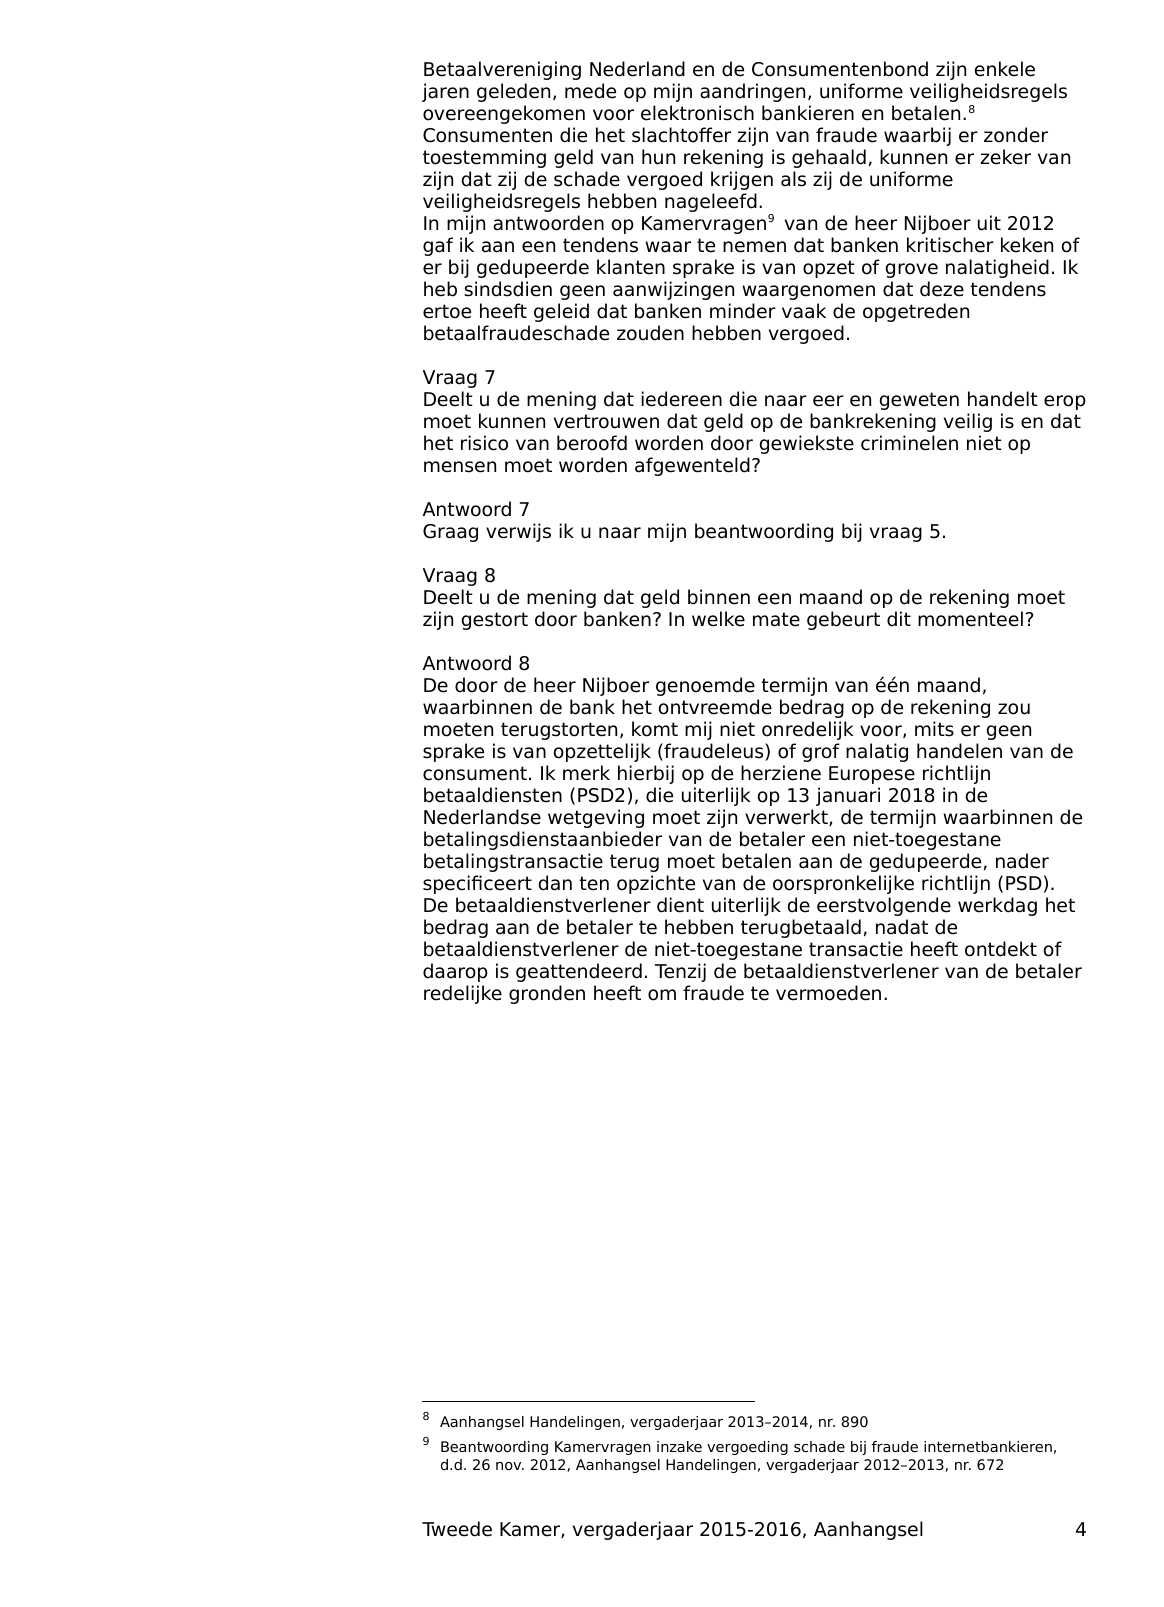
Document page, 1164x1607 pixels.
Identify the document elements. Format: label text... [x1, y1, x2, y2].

text Vraag 8 [422, 565, 1087, 587]
text Antwoord 7 [422, 499, 1087, 521]
text Beantwoording Kamervragen inzake vergoeding schade bij fraude internetbankieren, d.d. 26 nov. 2012, Aanhangsel Handelingen, vergaderjaar 2012–2013, nr. 672 [422, 1435, 1087, 1474]
text In mijn antwoorden op Kamervragen van de heer Nijboer uit 2012 gaf ik aan een tendens waar te nemen dat banken kritischer keken of er bij gedupeerde klanten sprake is van opzet of grove nalatigheid. Ik heb sindsdien geen aanwijzingen waargenomen dat deze tendens ertoe heeft geleid dat banken minder vaak de opgetreden betaalfraudeschade zouden hebben vergoed. [422, 213, 1087, 345]
text Betaalvereniging Nederland en de Consumentenbond zijn enkele jaren geleden, mede op mijn aandringen, uniforme veiligheidsregels overeengekomen voor elektronisch bankieren en betalen. Consumenten die het slachtoffer zijn van fraude waarbij er zonder toestemming geld van hun rekening is gehaald, kunnen er zeker van zijn dat zij de schade vergoed krijgen als zij de uniforme veiligheidsregels hebben nageleefd. [422, 59, 1087, 213]
text Aanhangsel Handelingen, vergaderjaar 2013–2014, nr. 890 [422, 1410, 1087, 1432]
text Deelt u de mening dat iedereen die naar eer en geweten handelt erop moet kunnen vertrouwen dat geld op de bankrekening veilig is en dat het risico van beroofd worden door gewiekste criminelen niet op mensen moet worden afgewenteld? [422, 389, 1087, 477]
text Vraag 7 [422, 367, 1087, 389]
text Antwoord 8 [422, 653, 1087, 675]
text De door de heer Nijboer genoemde termijn van één maand, waarbinnen de bank het ontvreemde bedrag op de rekening zou moeten terugstorten, komt mij niet onredelijk voor, mits er geen sprake is van opzettelijk (fraudeleus) of grof nalatig handelen van de consument. Ik merk hierbij op de herziene Europese richtlijn betaaldiensten (PSD2), die uiterlijk op 13 januari 2018 in de Nederlandse wetgeving moet zijn verwerkt, de termijn waarbinnen de betalingsdienstaanbieder van de betaler een niet-toegestane betalingstransactie terug moet betalen aan de gedupeerde, nader specificeert dan ten opzichte van de oorspronkelijke richtlijn (PSD). De betaaldienstverlener dient uiterlijk de eerstvolgende werkdag het bedrag aan de betaler te hebben terugbetaald, nadat de betaaldienstverlener de niet-toegestane transactie heeft ontdekt of daarop is geattendeerd. Tenzij de betaaldienstverlener van de betaler redelijke gronden heeft om fraude te vermoeden. [422, 675, 1087, 1005]
text Deelt u de mening dat geld binnen een maand op de rekening moet zijn gestort door banken? In welke mate gebeurt dit momenteel? [422, 587, 1087, 631]
text Graag verwijs ik u naar mijn beantwoording bij vraag 5. [422, 521, 1087, 543]
